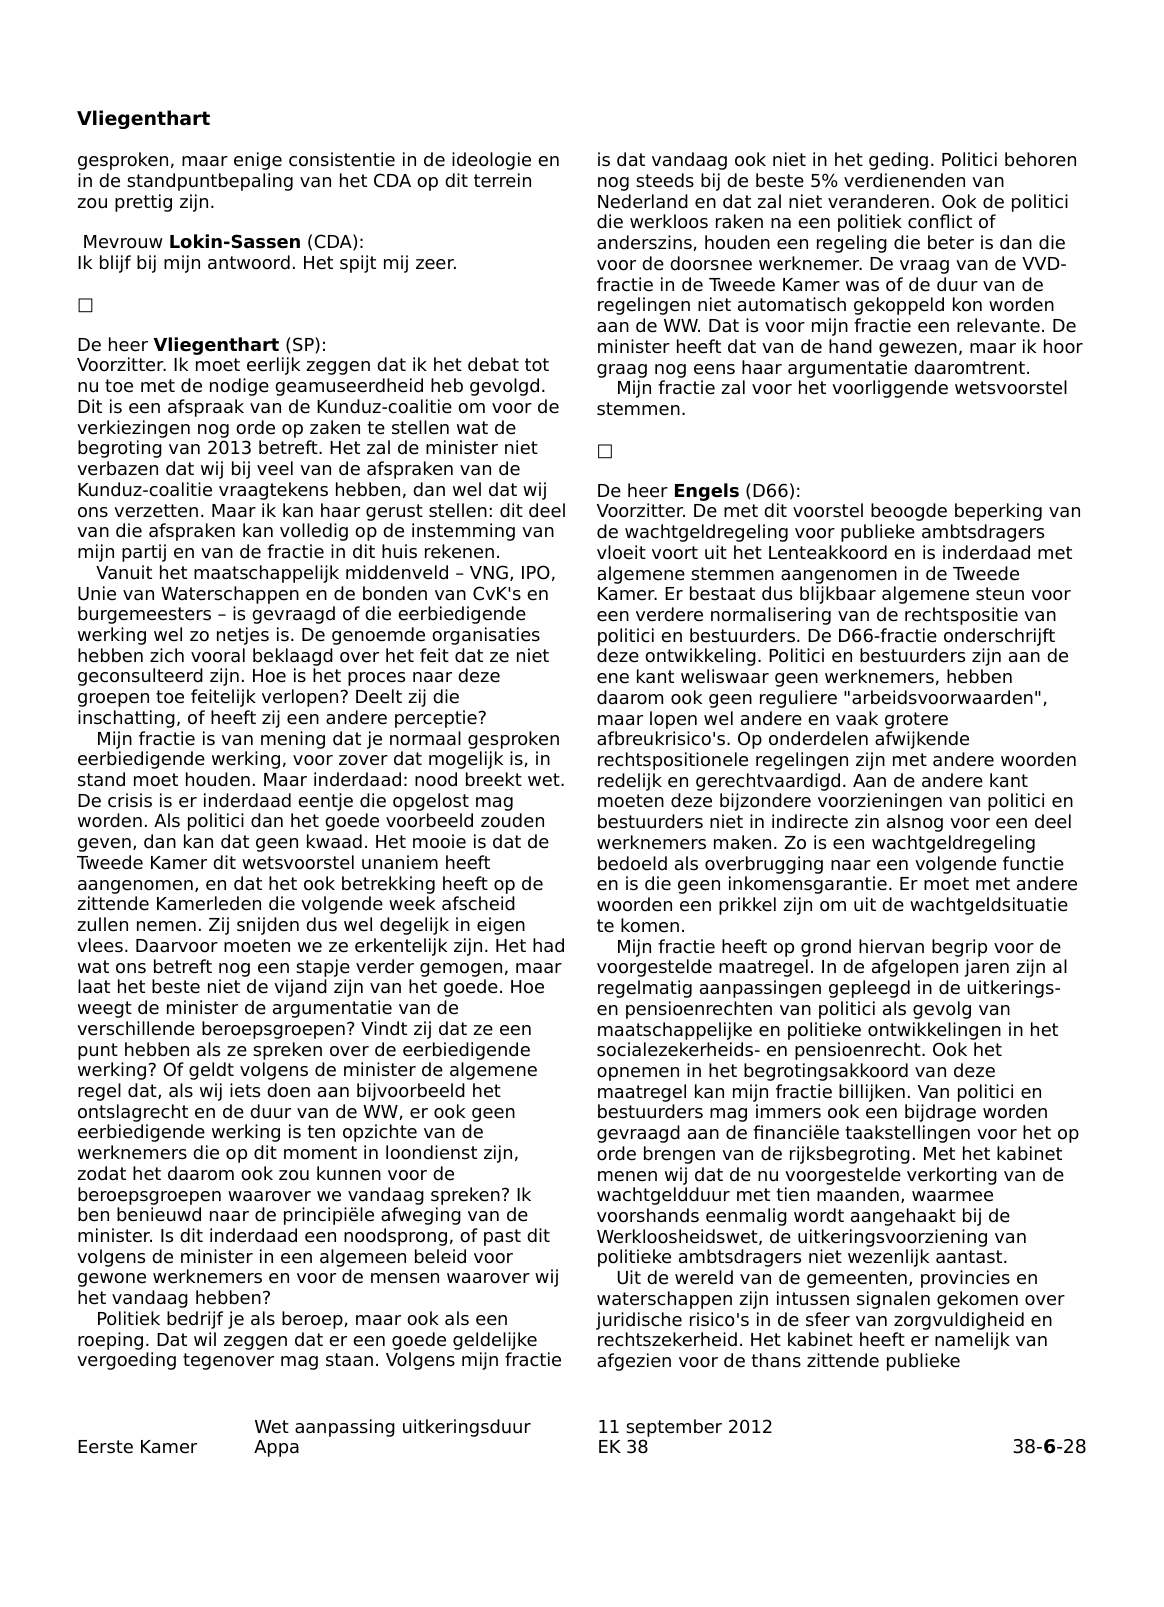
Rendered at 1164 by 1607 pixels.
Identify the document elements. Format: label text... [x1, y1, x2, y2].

text Mijn fractie zal voor het voorliggende wetsvoorstel stemmen. [596, 378, 1087, 420]
text Mevrouw Lokin-Sassen (CDA): [77, 232, 567, 253]
text Mijn fractie is van mening dat je normaal gesproken eerbiedigende werking, voor zover dat mogelijk is, in stand moet houden. Maar inderdaad: nood breekt wet. De crisis is er inderdaad eentje die opgelost mag worden. Als politici dan het goede voorbeeld zouden geven, dan kan dat geen kwaad. Het mooie is dat de Tweede Kamer dit wetsvoorstel unaniem heeft aangenomen, en dat het ook betrekking heeft op de zittende Kamerleden die volgende week afscheid zullen nemen. Zij snijden dus wel degelijk in eigen vlees. Daarvoor moeten we ze erkentelijk zijn. Het had wat ons betreft nog een stapje verder gemogen, maar laat het beste niet de vijand zijn van het goede. Hoe weegt de minister de argumentatie van de verschillende beroepsgroepen? Vindt zij dat ze een punt hebben als ze spreken over de eerbiedigende werking? Of geldt volgens de minister de algemene regel dat, als wij iets doen aan bijvoorbeeld het ontslagrecht en de duur van de WW, er ook geen eerbiedigende werking is ten opzichte van de werknemers die op dit moment in loondienst zijn, zodat het daarom ook zou kunnen voor de beroepsgroepen waarover we vandaag spreken? Ik ben benieuwd naar de principiële afweging van de minister. Is dit inderdaad een noodsprong, of past dit volgens de minister in een algemeen beleid voor gewone werknemers en voor de mensen waarover wij het vandaag hebben? [77, 728, 567, 1309]
text gesproken, maar enige consistentie in de ideologie en in de standpuntbepaling van het CDA op dit terrein zou prettig zijn. [77, 150, 567, 212]
text Mijn fractie heeft op grond hiervan begrip voor de voorgestelde maatregel. In de afgelopen jaren zijn al regelmatig aanpassingen gepleegd in de uitkerings- en pensioenrechten van politici als gevolg van maatschappelijke en politieke ontwikkelingen in het socialezekerheids- en pensioenrecht. Ook het opnemen in het begrotingsakkoord van deze maatregel kan mijn fractie billijken. Van politici en bestuurders mag immers ook een bijdrage worden gevraagd aan de financiële taakstellingen voor het op orde brengen van de rijksbegroting. Met het kabinet menen wij dat de nu voorgestelde verkorting van de wachtgeldduur met tien maanden, waarmee voorshands eenmalig wordt aangehaakt bij de Werkloosheidswet, de uitkeringsvoorziening van politieke ambtsdragers niet wezenlijk aantast. [596, 936, 1087, 1268]
text De heer Vliegenthart (SP): [77, 334, 567, 355]
text Voorzitter. Ik moet eerlijk zeggen dat ik het debat tot nu toe met de nodige geamuseerdheid heb gevolgd. Dit is een afspraak van de Kunduz-coalitie om voor de verkiezingen nog orde op zaken te stellen wat de begroting van 2013 betreft. Het zal de minister niet verbazen dat wij bij veel van de afspraken van de Kunduz-coalitie vraagtekens hebben, dan wel dat wij ons verzetten. Maar ik kan haar gerust stellen: dit deel van die afspraken kan volledig op de instemming van mijn partij en van de fractie in dit huis rekenen. [77, 355, 567, 563]
text De heer Engels (D66): [596, 480, 1087, 501]
text Vanuit het maatschappelijk middenveld – VNG, IPO, Unie van Waterschappen en de bonden van CvK's en burgemeesters – is gevraagd of die eerbiedigende werking wel zo netjes is. De genoemde organisaties hebben zich vooral beklaagd over het feit dat ze niet geconsulteerd zijn. Hoe is het proces naar deze groepen toe feitelijk verlopen? Deelt zij die inschatting, of heeft zij een andere perceptie? [77, 563, 567, 728]
text Politiek bedrijf je als beroep, maar ook als een roeping. Dat wil zeggen dat er een goede geldelijke vergoeding tegenover mag staan. Volgens mijn fractie [77, 1309, 567, 1371]
text □ [596, 440, 1087, 460]
text Voorzitter. De met dit voorstel beoogde beperking van de wachtgeldregeling voor publieke ambtsdragers vloeit voort uit het Lenteakkoord en is inderdaad met algemene stemmen aangenomen in de Tweede Kamer. Er bestaat dus blijkbaar algemene steun voor een verdere normalisering van de rechtspositie van politici en bestuurders. De D66-fractie onderschrijft deze ontwikkeling. Politici en bestuurders zijn aan de ene kant weliswaar geen werknemers, hebben daarom ook geen reguliere "arbeidsvoorwaarden", maar lopen wel andere en vaak grotere afbreukrisico's. Op onderdelen afwijkende rechtspositionele regelingen zijn met andere woorden redelijk en gerechtvaardigd. Aan de andere kant moeten deze bijzondere voorzieningen van politici en bestuurders niet in indirecte zin alsnog voor een deel werknemers maken. Zo is een wachtgeldregeling bedoeld als overbrugging naar een volgende functie en is die geen inkomensgarantie. Er moet met andere woorden een prikkel zijn om uit de wachtgeldsituatie te komen. [596, 501, 1087, 936]
text is dat vandaag ook niet in het geding. Politici behoren nog steeds bij de beste 5% verdienenden van Nederland en dat zal niet veranderen. Ook de politici die werkloos raken na een politiek conflict of anderszins, houden een regeling die beter is dan die voor de doorsnee werknemer. De vraag van de VVD-fractie in de Tweede Kamer was of de duur van de regelingen niet automatisch gekoppeld kon worden aan de WW. Dat is voor mijn fractie een relevante. De minister heeft dat van de hand gewezen, maar ik hoor graag nog eens haar argumentatie daaromtrent. [596, 150, 1087, 378]
text Uit de wereld van de gemeenten, provincies en waterschappen zijn intussen signalen gekomen over juridische risico's in de sfeer van zorgvuldigheid en rechtszekerheid. Het kabinet heeft er namelijk van afgezien voor de thans zittende publieke [596, 1268, 1087, 1372]
text □ [77, 294, 567, 314]
text Ik blijf bij mijn antwoord. Het spijt mij zeer. [77, 253, 567, 274]
